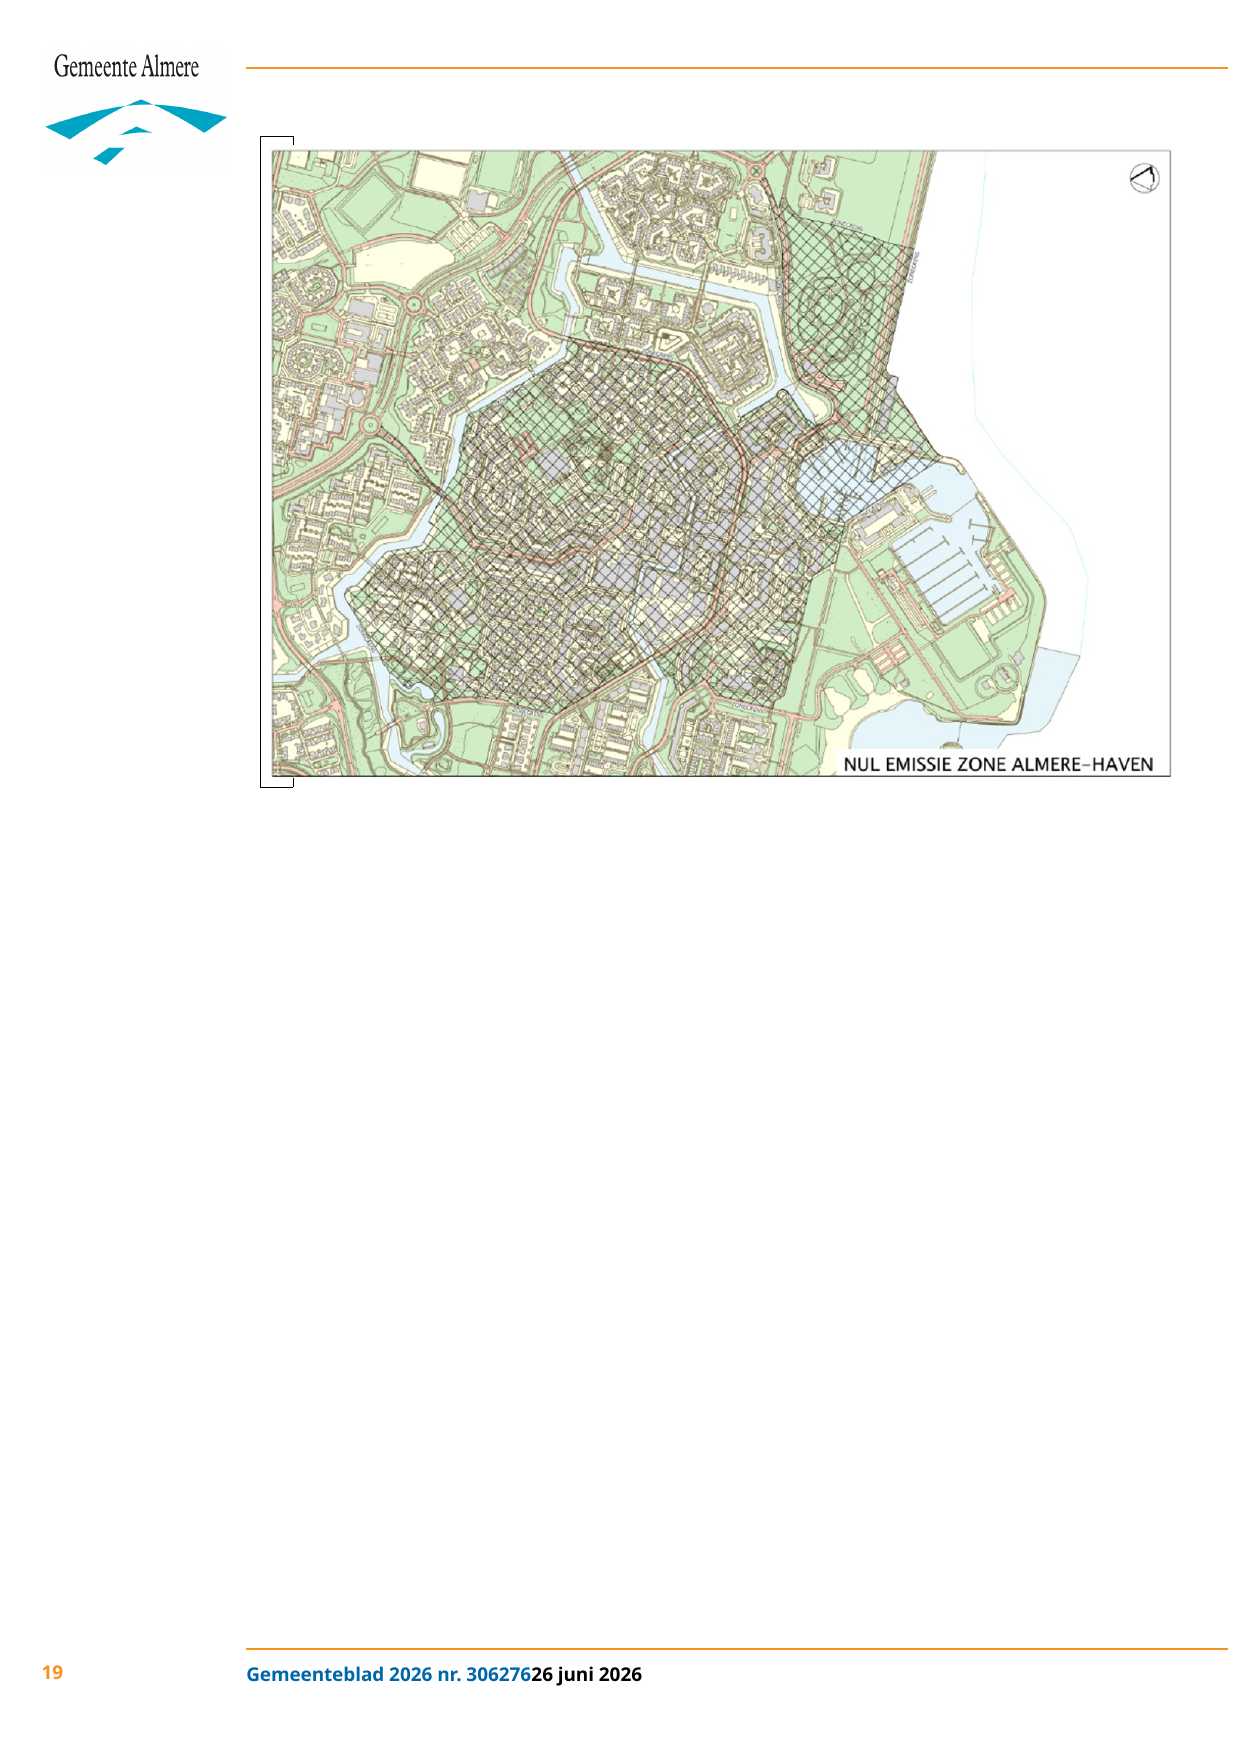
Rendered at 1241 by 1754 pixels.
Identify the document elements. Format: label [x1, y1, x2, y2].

picture [268, 145, 1173, 778]
picture [41, 47, 231, 172]
